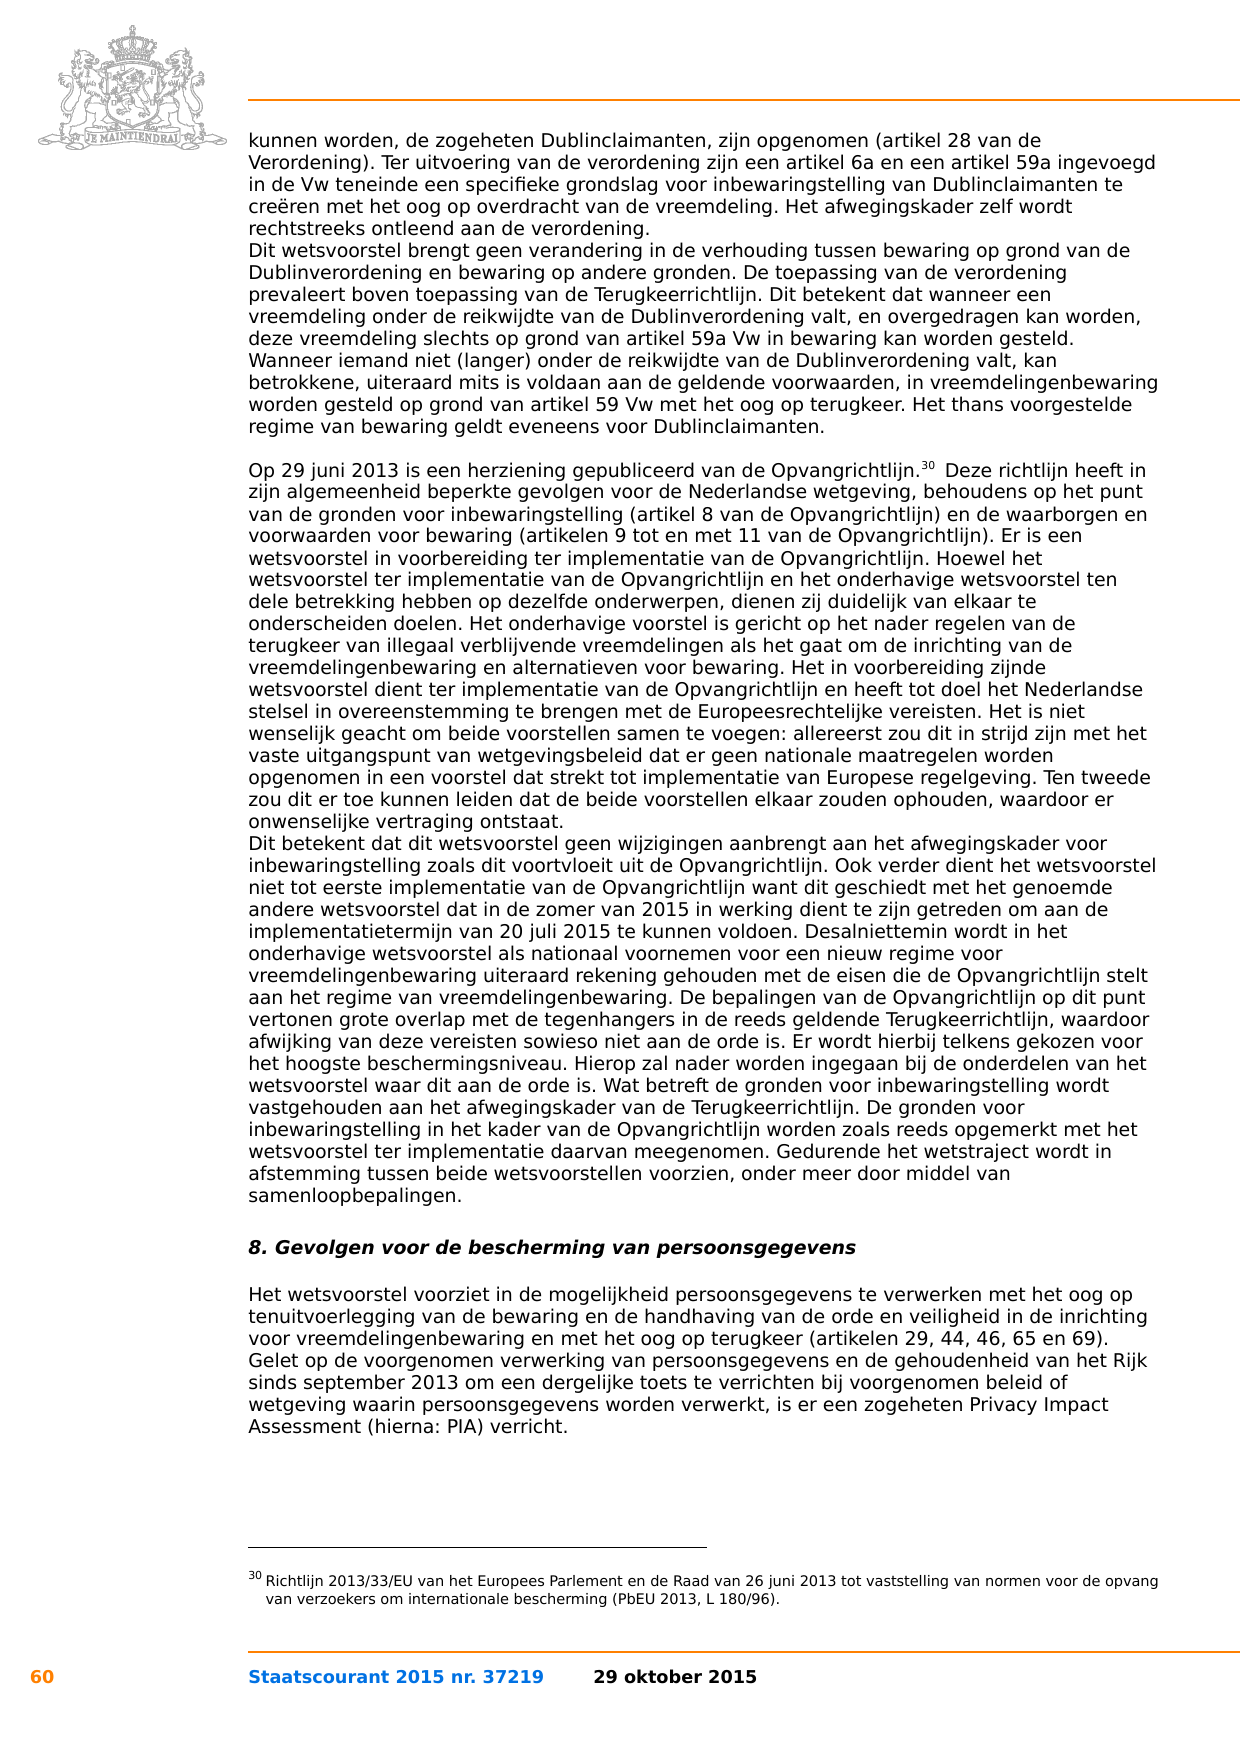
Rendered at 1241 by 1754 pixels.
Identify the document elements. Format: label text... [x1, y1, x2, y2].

text Richtlijn 2013/33/EU van het Europees Parlement en de Raad van 26 juni 2013 tot vaststelling van normen voor de opvang van verzoekers om internationale bescherming (PbEU 2013, L 180/96). [248, 1569, 1163, 1608]
text kunnen worden, de zogeheten Dublinclaimanten, zijn opgenomen (artikel 28 van de Verordening). Ter uitvoering van de verordening zijn een artikel 6a en een artikel 59a ingevoegd in de Vw teneinde een specifieke grondslag voor inbewaringstelling van Dublinclaimanten te creëren met het oog op overdracht van de vreemdeling. Het afwegingskader zelf wordt rechtstreeks ontleend aan de verordening. [248, 130, 1163, 240]
text Op 29 juni 2013 is een herziening gepubliceerd van de Opvangrichtlijn. Deze richtlijn heeft in zijn algemeenheid beperkte gevolgen voor de Nederlandse wetgeving, behoudens op het punt van de gronden voor inbewaringstelling (artikel 8 van de Opvangrichtlijn) en de waarborgen en voorwaarden voor bewaring (artikelen 9 tot en met 11 van de Opvangrichtlijn). Er is een wetsvoorstel in voorbereiding ter implementatie van de Opvangrichtlijn. Hoewel het wetsvoorstel ter implementatie van de Opvangrichtlijn en het onderhavige wetsvoorstel ten dele betrekking hebben op dezelfde onderwerpen, dienen zij duidelijk van elkaar te onderscheiden doelen. Het onderhavige voorstel is gericht op het nader regelen van de terugkeer van illegaal verblijvende vreemdelingen als het gaat om de inrichting van de vreemdelingenbewaring en alternatieven voor bewaring. Het in voorbereiding zijnde wetsvoorstel dient ter implementatie van de Opvangrichtlijn en heeft tot doel het Nederlandse stelsel in overeenstemming te brengen met de Europeesrechtelijke vereisten. Het is niet wenselijk geacht om beide voorstellen samen te voegen: allereerst zou dit in strijd zijn met het vaste uitgangspunt van wetgevingsbeleid dat er geen nationale maatregelen worden opgenomen in een voorstel dat strekt tot implementatie van Europese regelgeving. Ten tweede zou dit er toe kunnen leiden dat de beide voorstellen elkaar zouden ophouden, waardoor er onwenselijke vertraging ontstaat. [248, 459, 1163, 833]
text Dit betekent dat dit wetsvoorstel geen wijzigingen aanbrengt aan het afwegingskader voor inbewaringstelling zoals dit voortvloeit uit de Opvangrichtlijn. Ook verder dient het wetsvoorstel niet tot eerste implementatie van de Opvangrichtlijn want dit geschiedt met het genoemde andere wetsvoorstel dat in de zomer van 2015 in werking dient te zijn getreden om aan de implementatietermijn van 20 juli 2015 te kunnen voldoen. Desalniettemin wordt in het onderhavige wetsvoorstel als nationaal voornemen voor een nieuw regime voor vreemdelingenbewaring uiteraard rekening gehouden met de eisen die de Opvangrichtlijn stelt aan het regime van vreemdelingenbewaring. De bepalingen van de Opvangrichtlijn op dit punt vertonen grote overlap met de tegenhangers in de reeds geldende Terugkeerrichtlijn, waardoor afwijking van deze vereisten sowieso niet aan de orde is. Er wordt hierbij telkens gekozen voor het hoogste beschermingsniveau. Hierop zal nader worden ingegaan bij de onderdelen van het wetsvoorstel waar dit aan de orde is. Wat betreft de gronden voor inbewaringstelling wordt vastgehouden aan het afwegingskader van de Terugkeerrichtlijn. De gronden voor inbewaringstelling in het kader van de Opvangrichtlijn worden zoals reeds opgemerkt met het wetsvoorstel ter implementatie daarvan meegenomen. Gedurende het wetstraject wordt in afstemming tussen beide wetsvoorstellen voorzien, onder meer door middel van samenloopbepalingen. [248, 833, 1163, 1207]
picture [38, 25, 227, 150]
subtitle 8. Gevolgen voor de bescherming van persoonsgegevens [248, 1237, 1163, 1259]
text Het wetsvoorstel voorziet in de mogelijkheid persoonsgegevens te verwerken met het oog op tenuitvoerlegging van de bewaring en de handhaving van de orde en veiligheid in de inrichting voor vreemdelingenbewaring en met het oog op terugkeer (artikelen 29, 44, 46, 65 en 69). Gelet op de voorgenomen verwerking van persoonsgegevens en de gehoudenheid van het Rijk sinds september 2013 om een dergelijke toets te verrichten bij voorgenomen beleid of wetgeving waarin persoonsgegevens worden verwerkt, is er een zogeheten Privacy Impact Assessment (hierna: PIA) verricht. [248, 1284, 1163, 1438]
text Dit wetsvoorstel brengt geen verandering in de verhouding tussen bewaring op grond van de Dublinverordening en bewaring op andere gronden. De toepassing van de verordening prevaleert boven toepassing van de Terugkeerrichtlijn. Dit betekent dat wanneer een vreemdeling onder de reikwijdte van de Dublinverordening valt, en overgedragen kan worden, deze vreemdeling slechts op grond van artikel 59a Vw in bewaring kan worden gesteld. Wanneer iemand niet (langer) onder de reikwijdte van de Dublinverordening valt, kan betrokkene, uiteraard mits is voldaan aan de geldende voorwaarden, in vreemdelingenbewaring worden gesteld op grond van artikel 59 Vw met het oog op terugkeer. Het thans voorgestelde regime van bewaring geldt eveneens voor Dublinclaimanten. [248, 240, 1163, 438]
